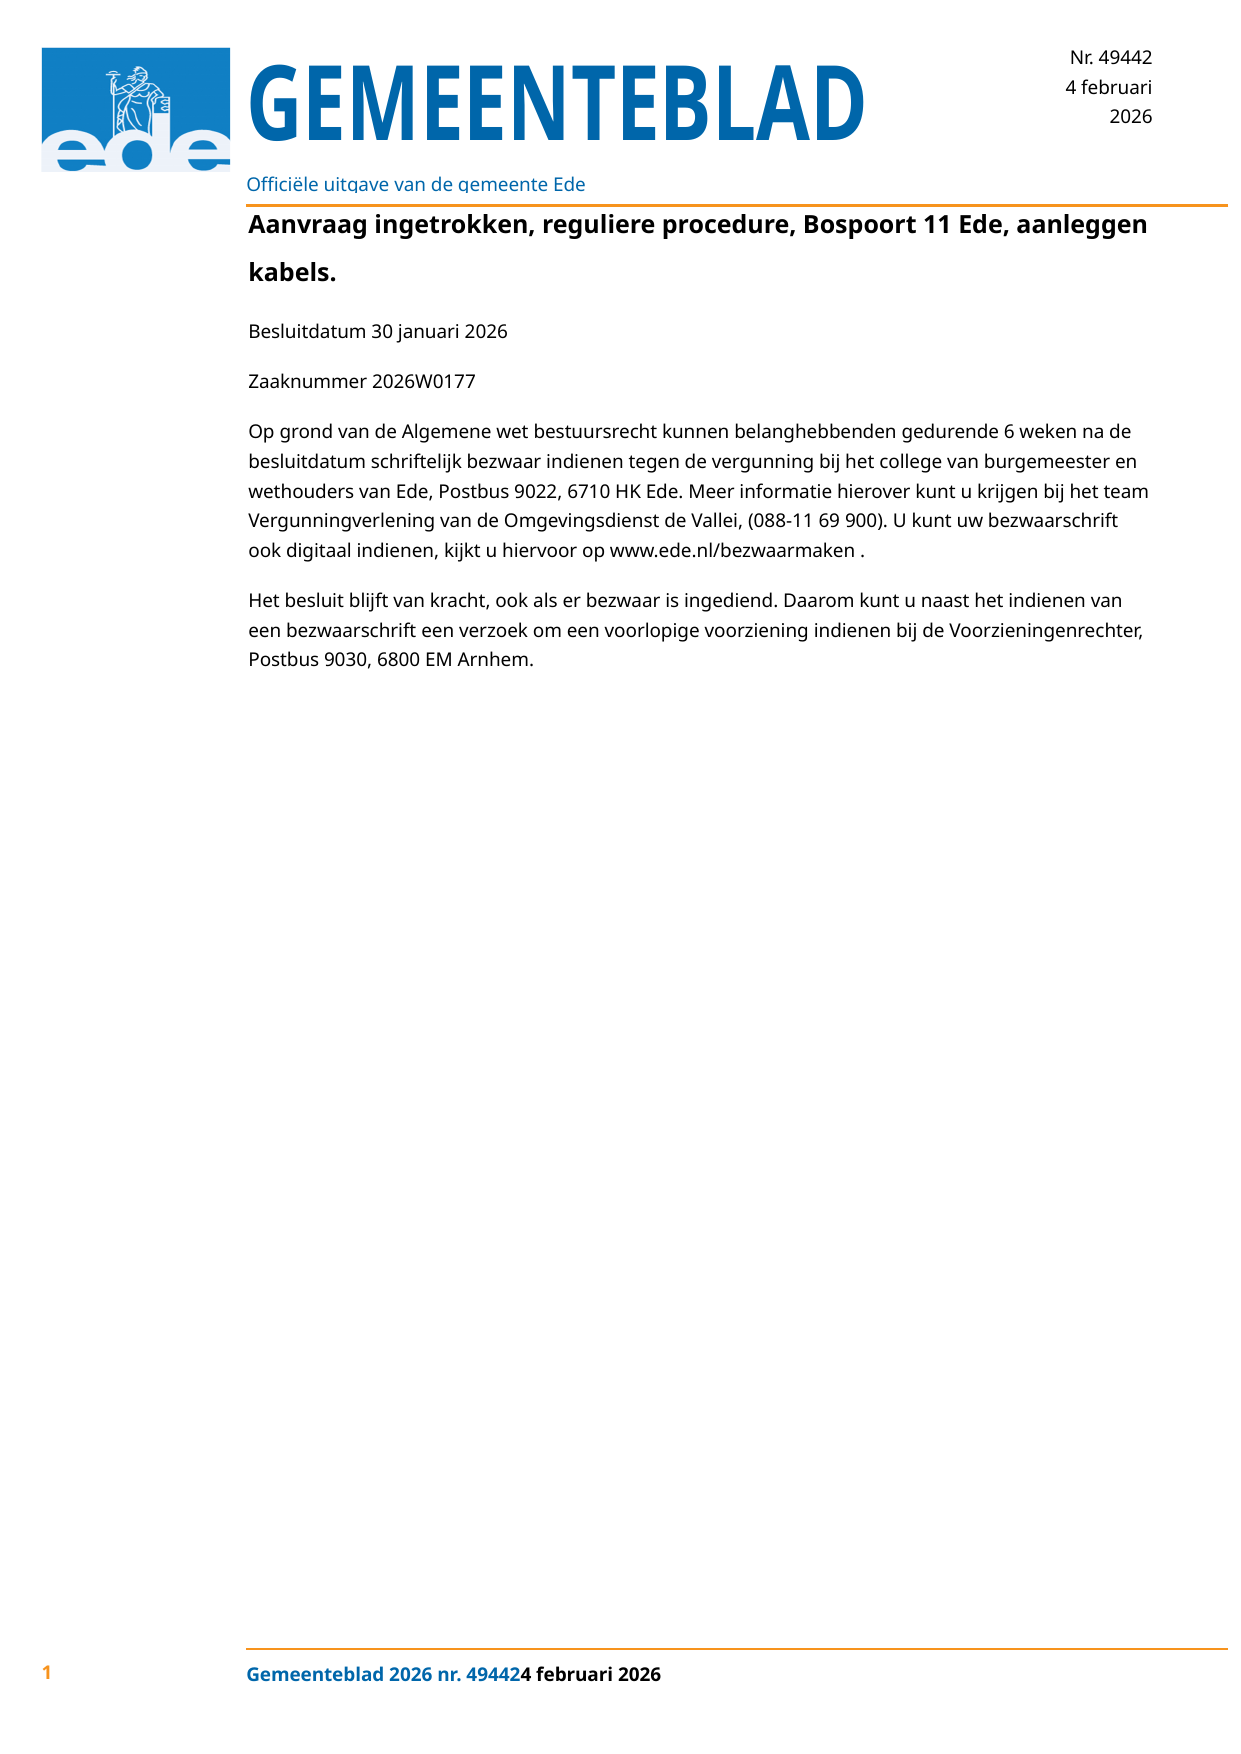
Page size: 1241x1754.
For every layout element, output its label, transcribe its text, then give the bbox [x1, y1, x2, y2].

text Besluitdatum 30 januari 2026 [248, 318, 1152, 344]
text Aanvraag ingetrokken, reguliere procedure, Bospoort 11 Ede, aanleggen kabels. [248, 207, 1152, 288]
text Het besluit blijft van kracht, ook als er bezwaar is ingediend. Daarom kunt u naast het indienen van een bezwaarschrift een verzoek om een voorlopige voorziening indienen bij de Voorzieningenrechter, Postbus 9030, 6800 EM Arnhem. [248, 587, 1152, 672]
picture [41, 47, 231, 172]
text Zaaknummer 2026W0177 [248, 368, 1152, 394]
text Op grond van de Algemene wet bestuursrecht kunnen belanghebbenden gedurende 6 weken na de besluitdatum schriftelijk bezwaar indienen tegen de vergunning bij het college van burgemeester en wethouders van Ede, Postbus 9022, 6710 HK Ede. Meer informatie hierover kunt u krijgen bij het team Vergunningverlening van de Omgevingsdienst de Vallei, (088-11 69 900). U kunt uw bezwaarschrift ook digitaal indienen, kijkt u hiervoor op www.ede.nl/bezwaarmaken . [248, 419, 1152, 563]
